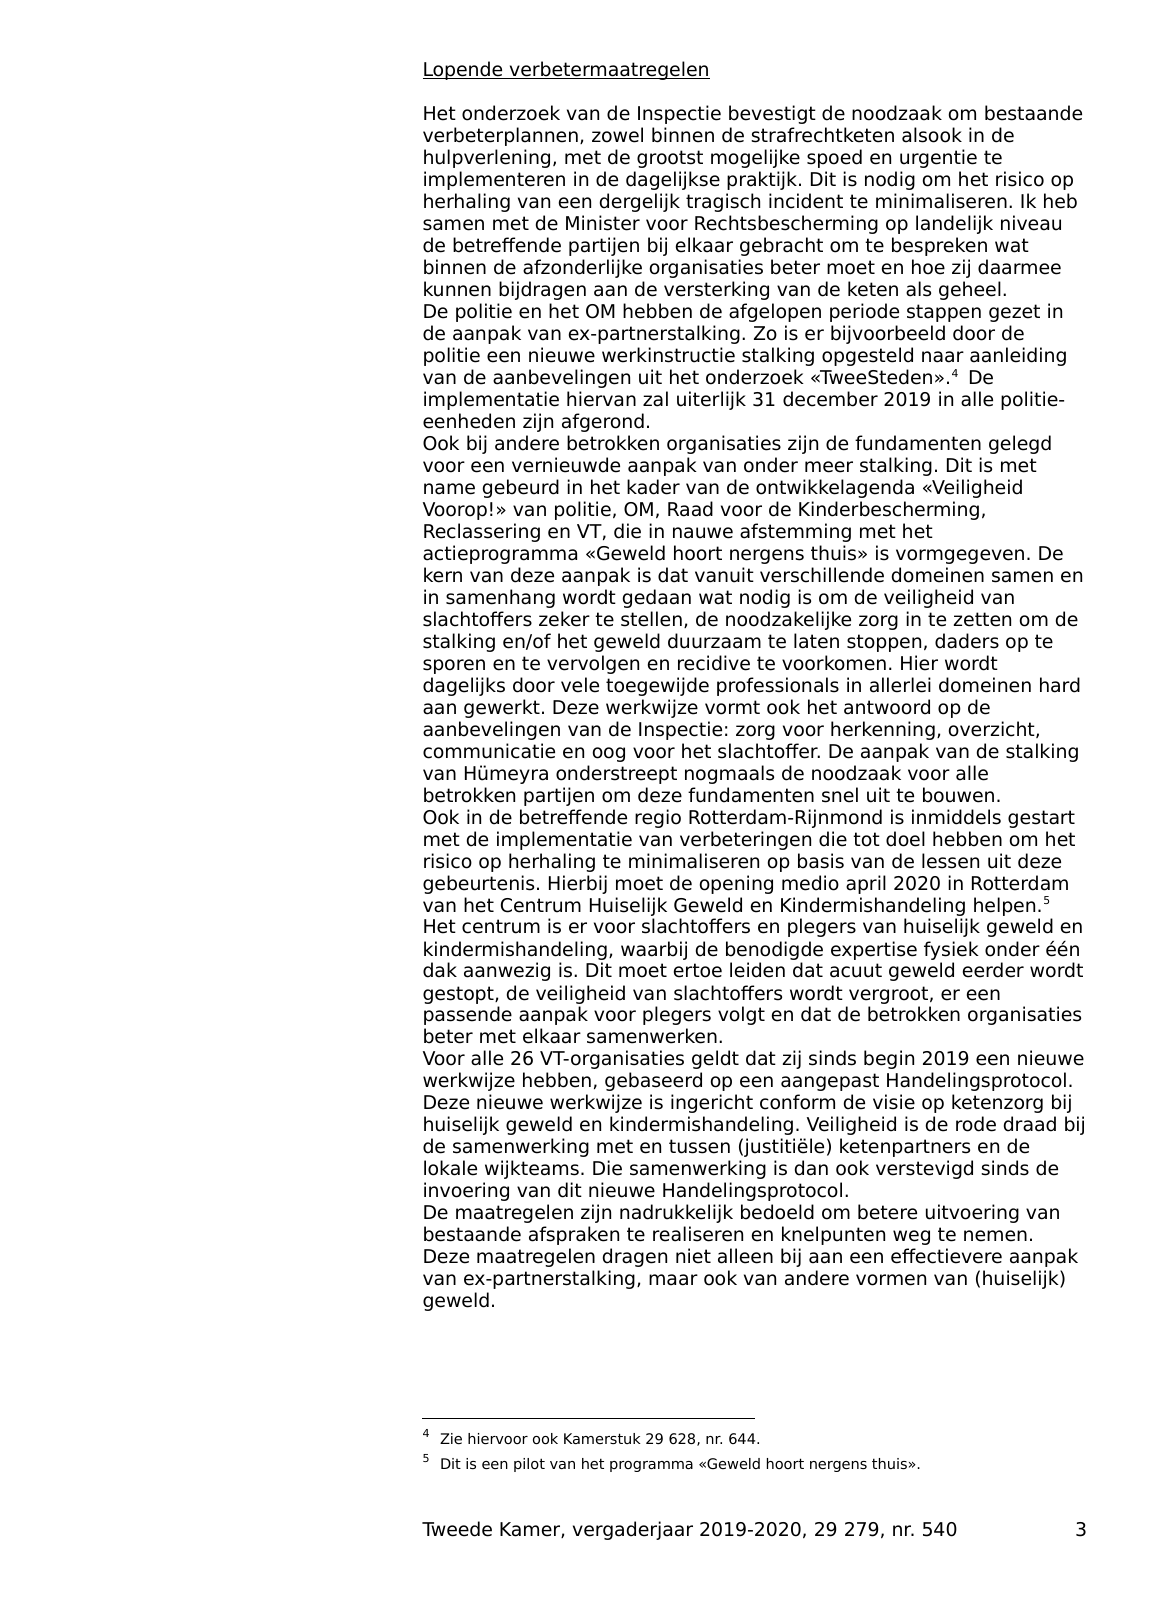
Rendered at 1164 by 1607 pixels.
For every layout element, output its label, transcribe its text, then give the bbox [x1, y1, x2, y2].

text Het onderzoek van de Inspectie bevestigt de noodzaak om bestaande verbeterplannen, zowel binnen de strafrechtketen alsook in de hulpverlening, met de grootst mogelijke spoed en urgentie te implementeren in de dagelijkse praktijk. Dit is nodig om het risico op herhaling van een dergelijk tragisch incident te minimaliseren. Ik heb samen met de Minister voor Rechtsbescherming op landelijk niveau de betreffende partijen bij elkaar gebracht om te bespreken wat binnen de afzonderlijke organisaties beter moet en hoe zij daarmee kunnen bijdragen aan de versterking van de keten als geheel. [422, 103, 1087, 301]
text Zie hiervoor ook Kamerstuk 29 628, nr. 644. [422, 1427, 1087, 1449]
text Dit is een pilot van het programma «Geweld hoort nergens thuis». [422, 1452, 1087, 1474]
text Voor alle 26 VT-organisaties geldt dat zij sinds begin 2019 een nieuwe werkwijze hebben, gebaseerd op een aangepast Handelingsprotocol. Deze nieuwe werkwijze is ingericht conform de visie op ketenzorg bij huiselijk geweld en kindermishandeling. Veiligheid is de rode draad bij de samenwerking met en tussen (justitiële) ketenpartners en de lokale wijkteams. Die samenwerking is dan ook verstevigd sinds de invoering van dit nieuwe Handelingsprotocol. [422, 1048, 1087, 1202]
text Ook bij andere betrokken organisaties zijn de fundamenten gelegd voor een vernieuwde aanpak van onder meer stalking. Dit is met name gebeurd in het kader van de ontwikkelagenda «Veiligheid Voorop!» van politie, OM, Raad voor de Kinderbescherming, Reclassering en VT, die in nauwe afstemming met het actieprogramma «Geweld hoort nergens thuis» is vormgegeven. De kern van deze aanpak is dat vanuit verschillende domeinen samen en in samenhang wordt gedaan wat nodig is om de veiligheid van slachtoffers zeker te stellen, de noodzakelijke zorg in te zetten om de stalking en/of het geweld duurzaam te laten stoppen, daders op te sporen en te vervolgen en recidive te voorkomen. Hier wordt dagelijks door vele toegewijde professionals in allerlei domeinen hard aan gewerkt. Deze werkwijze vormt ook het antwoord op de aanbevelingen van de Inspectie: zorg voor herkenning, overzicht, communicatie en oog voor het slachtoffer. De aanpak van de stalking van Hümeyra onderstreept nogmaals de noodzaak voor alle betrokken partijen om deze fundamenten snel uit te bouwen. [422, 433, 1087, 807]
subtitle Lopende verbetermaatregelen [422, 59, 1087, 81]
text De maatregelen zijn nadrukkelijk bedoeld om betere uitvoering van bestaande afspraken te realiseren en knelpunten weg te nemen. Deze maatregelen dragen niet alleen bij aan een effectievere aanpak van ex-partnerstalking, maar ook van andere vormen van (huiselijk) geweld. [422, 1202, 1087, 1312]
text De politie en het OM hebben de afgelopen periode stappen gezet in de aanpak van ex-partnerstalking. Zo is er bijvoorbeeld door de politie een nieuwe werkinstructie stalking opgesteld naar aanleiding van de aanbevelingen uit het onderzoek «TweeSteden». De implementatie hiervan zal uiterlijk 31 december 2019 in alle politie-eenheden zijn afgerond. [422, 301, 1087, 433]
text Ook in de betreffende regio Rotterdam-Rijnmond is inmiddels gestart met de implementatie van verbeteringen die tot doel hebben om het risico op herhaling te minimaliseren op basis van de lessen uit deze gebeurtenis. Hierbij moet de opening medio april 2020 in Rotterdam van het Centrum Huiselijk Geweld en Kindermishandeling helpen. Het centrum is er voor slachtoffers en plegers van huiselijk geweld en kindermishandeling, waarbij de benodigde expertise fysiek onder één dak aanwezig is. Dit moet ertoe leiden dat acuut geweld eerder wordt gestopt, de veiligheid van slachtoffers wordt vergroot, er een passende aanpak voor plegers volgt en dat de betrokken organisaties beter met elkaar samenwerken. [422, 807, 1087, 1048]
